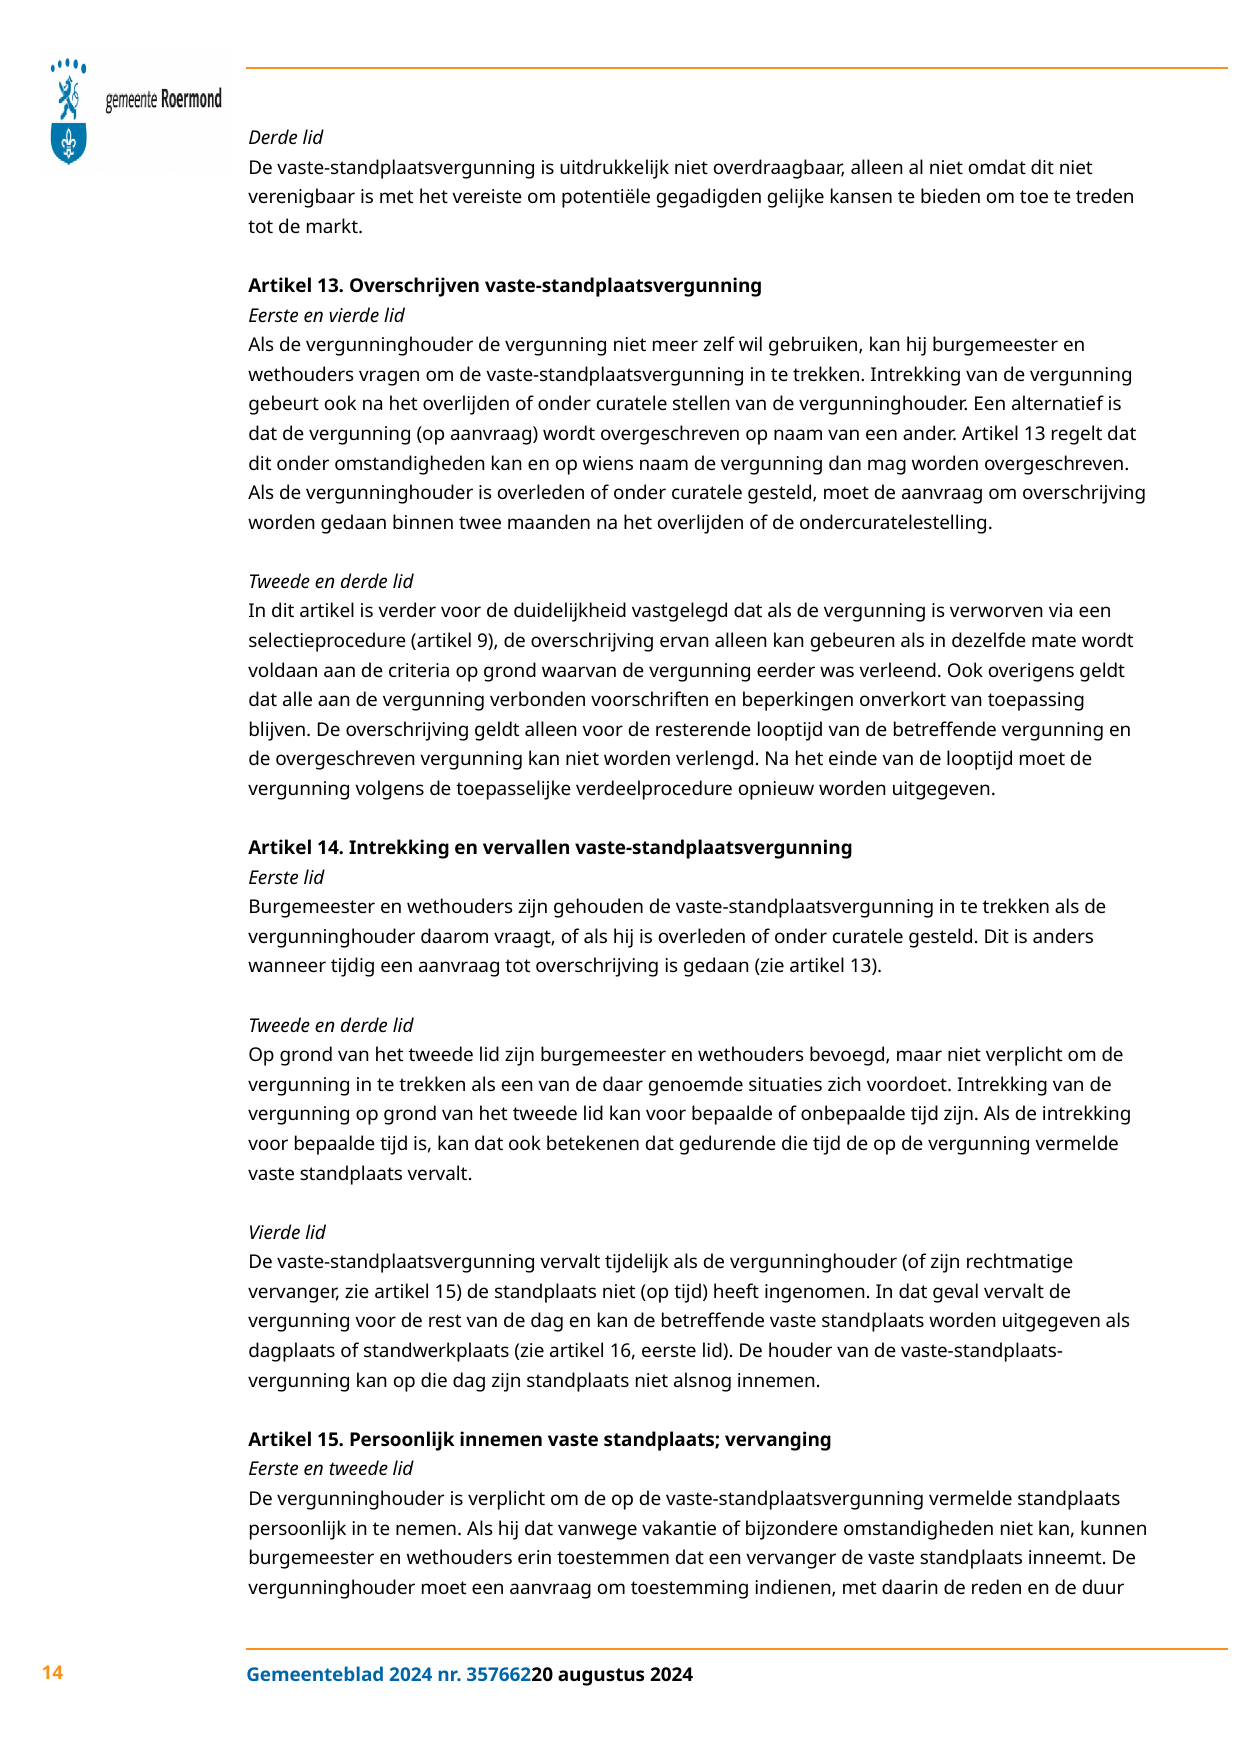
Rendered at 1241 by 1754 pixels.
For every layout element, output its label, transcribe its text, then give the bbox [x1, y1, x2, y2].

text Eerste lid [248, 864, 1152, 890]
text Als de vergunninghouder de vergunning niet meer zelf wil gebruiken, kan hij burgemeester en wethouders vragen om de vaste-standplaatsvergunning in te trekken. Intrekking van de vergunning gebeurt ook na het overlijden of onder curatele stellen van de vergunninghouder. Een alternatief is dat de vergunning (op aanvraag) wordt overgeschreven op naam van een ander. Artikel 13 regelt dat dit onder omstandigheden kan en op wiens naam de vergunning dan mag worden overgeschreven. Als de vergunninghouder is overleden of onder curatele gesteld, moet de aanvraag om overschrijving worden gedaan binnen twee maanden na het overlijden of de ondercuratelestelling. [248, 331, 1152, 535]
text Artikel 14. Intrekking en vervallen vaste-standplaatsvergunning [248, 834, 1152, 860]
text In dit artikel is verder voor de duidelijkheid vastgelegd dat als de vergunning is verworven via een selectieprocedure (artikel 9), de overschrijving ervan alleen kan gebeuren als in dezelfde mate wordt voldaan aan de criteria op grond waarvan de vergunning eerder was verleend. Ook overigens geldt dat alle aan de vergunning verbonden voorschriften en beperkingen onverkort van toepassing blijven. De overschrijving geldt alleen voor de resterende looptijd van de betreffende vergunning en de overgeschreven vergunning kan niet worden verlengd. Na het einde van de looptijd moet de vergunning volgens de toepasselijke verdeelprocedure opnieuw worden uitgegeven. [248, 598, 1152, 801]
text Op grond van het tweede lid zijn burgemeester en wethouders bevoegd, maar niet verplicht om de vergunning in te trekken als een van de daar genoemde situaties zich voordoet. Intrekking van de vergunning op grond van het tweede lid kan voor bepaalde of onbepaalde tijd zijn. Als de intrekking voor bepaalde tijd is, kan dat ook betekenen dat gedurende die tijd de op de vergunning vermelde vaste standplaats vervalt. [248, 1041, 1152, 1186]
text Artikel 13. Overschrijven vaste-standplaatsvergunning [248, 272, 1152, 298]
text Burgemeester en wethouders zijn gehouden de vaste-standplaatsvergunning in te trekken als de vergunninghouder daarom vraagt, of als hij is overleden of onder curatele gesteld. Dit is anders wanneer tijdig een aanvraag tot overschrijving is gedaan (zie artikel 13). [248, 893, 1152, 978]
text Eerste en tweede lid [248, 1456, 1152, 1481]
text De vergunninghouder is verplicht om de op de vaste-standplaatsvergunning vermelde standplaats persoonlijk in te nemen. Als hij dat vanwege vakantie of bijzondere omstandigheden niet kan, kunnen burgemeester en wethouders erin toestemmen dat een vervanger de vaste standplaats inneemt. De vergunninghouder moet een aanvraag om toestemming indienen, met daarin de reden en de duur [248, 1485, 1152, 1600]
text Tweede en derde lid [248, 1012, 1152, 1038]
text De vaste-standplaatsvergunning is uitdrukkelijk niet overdraagbaar, alleen al niet omdat dit niet verenigbaar is met het vereiste om potentiële gegadigden gelijke kansen te bieden om toe te treden tot de markt. [248, 154, 1152, 239]
text Vierde lid [248, 1219, 1152, 1245]
picture [41, 47, 231, 172]
text Derde lid [248, 124, 1152, 150]
text De vaste-standplaatsvergunning vervalt tijdelijk als de vergunninghouder (of zijn rechtmatige vervanger, zie artikel 15) de standplaats niet (op tijd) heeft ingenomen. In dat geval vervalt de vergunning voor de rest van de dag en kan de betreffende vaste standplaats worden uitgegeven als dagplaats of standwerkplaats (zie artikel 16, eerste lid). De houder van de vaste-standplaats- vergunning kan op die dag zijn standplaats niet alsnog innemen. [248, 1248, 1152, 1393]
text Eerste en vierde lid [248, 302, 1152, 328]
text Tweede en derde lid [248, 568, 1152, 594]
text Artikel 15. Persoonlijk innemen vaste standplaats; vervanging [248, 1426, 1152, 1452]
